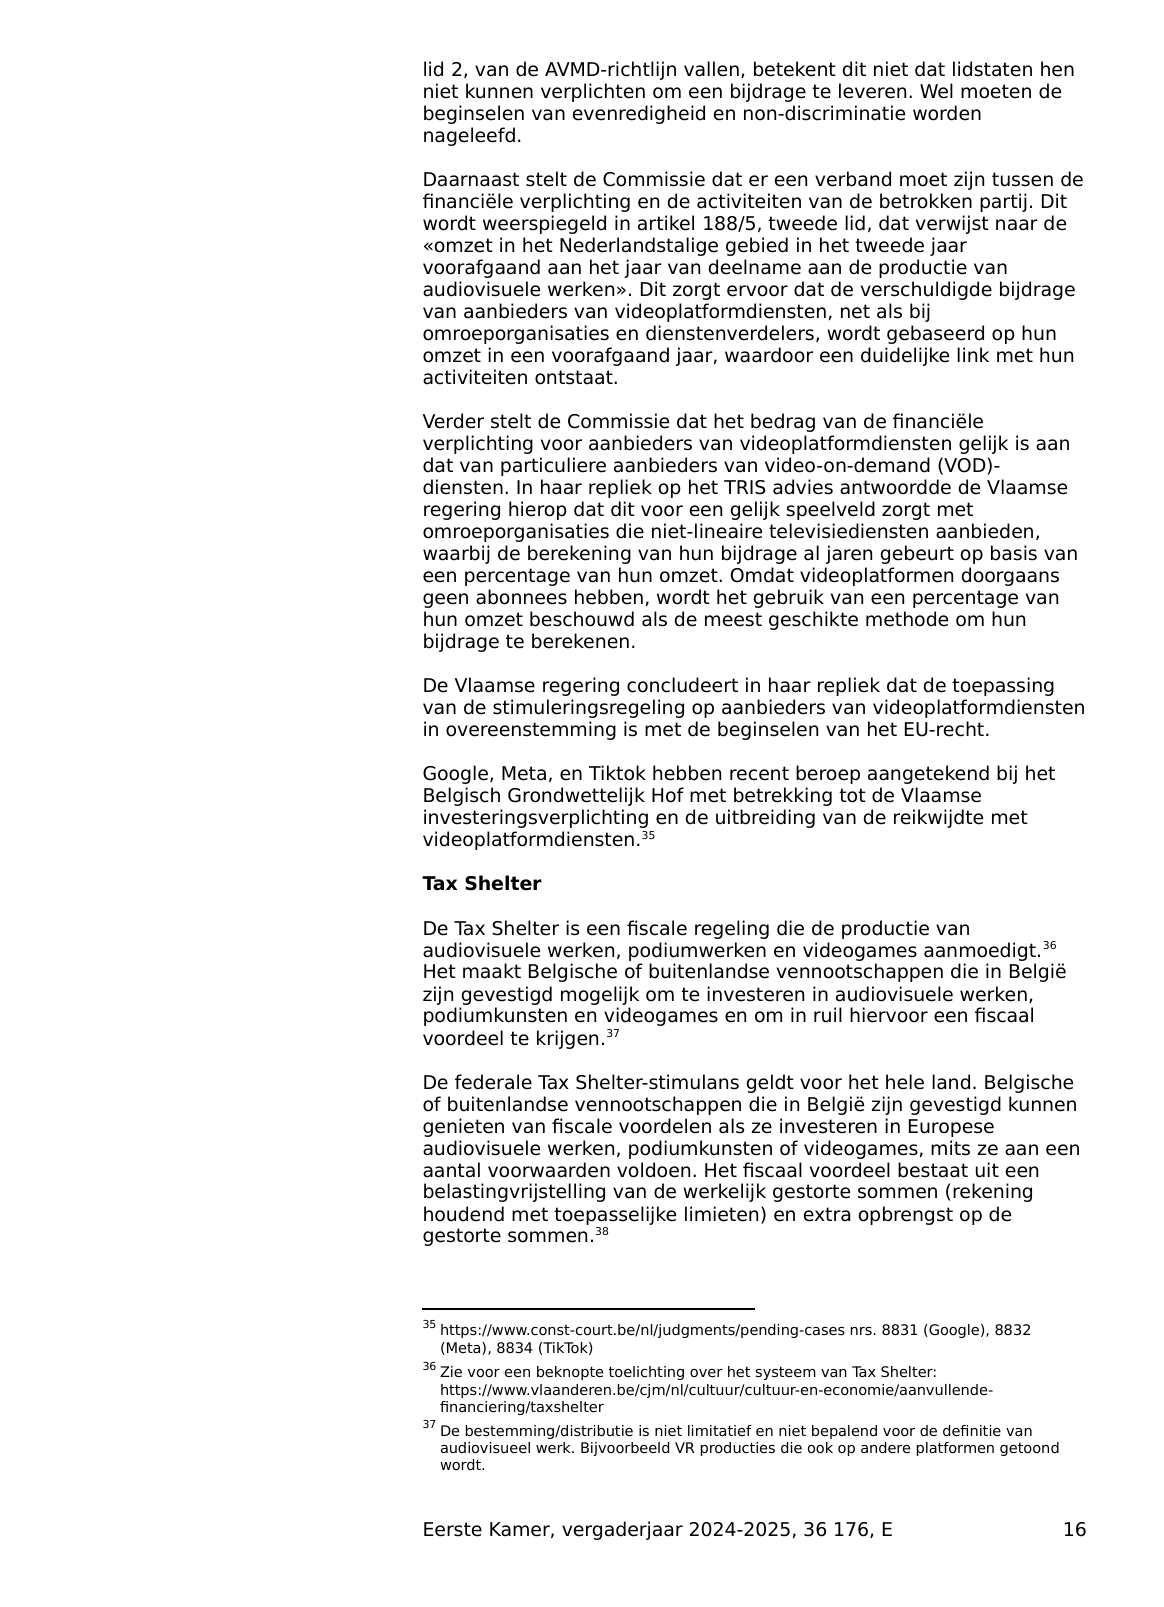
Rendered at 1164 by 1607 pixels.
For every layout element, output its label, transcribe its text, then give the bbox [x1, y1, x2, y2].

text De federale Tax Shelter-stimulans geldt voor het hele land. Belgische of buitenlandse vennootschappen die in België zijn gevestigd kunnen genieten van fiscale voordelen als ze investeren in Europese audiovisuele werken, podiumkunsten of videogames, mits ze aan een aantal voorwaarden voldoen. Het fiscaal voordeel bestaat uit een belastingvrijstelling van de werkelijk gestorte sommen (rekening houdend met toepasselijke limieten) en extra opbrengst op de gestorte sommen. [422, 1072, 1087, 1247]
text Daarnaast stelt de Commissie dat er een verband moet zijn tussen de financiële verplichting en de activiteiten van de betrokken partij. Dit wordt weerspiegeld in artikel 188/5, tweede lid, dat verwijst naar de «omzet in het Nederlandstalige gebied in het tweede jaar voorafgaand aan het jaar van deelname aan de productie van audiovisuele werken». Dit zorgt ervoor dat de verschuldigde bijdrage van aanbieders van videoplatformdiensten, net als bij omroeporganisaties en dienstenverdelers, wordt gebaseerd op hun omzet in een voorafgaand jaar, waardoor een duidelijke link met hun activiteiten ontstaat. [422, 169, 1087, 389]
text De Tax Shelter is een fiscale regeling die de productie van audiovisuele werken, podiumwerken en videogames aanmoedigt. Het maakt Belgische of buitenlandse vennootschappen die in België zijn gevestigd mogelijk om te investeren in audiovisuele werken, podiumkunsten en videogames en om in ruil hiervoor een fiscaal voordeel te krijgen. [422, 917, 1087, 1049]
subtitle Tax Shelter [422, 873, 1087, 895]
text De bestemming/distributie is niet limitatief en niet bepalend voor de definitie van audiovisueel werk. Bijvoorbeeld VR producties die ook op andere platformen getoond wordt. [422, 1418, 1087, 1474]
text Zie voor een beknopte toelichting over het systeem van Tax Shelter: https://www.vlaanderen.be/cjm/nl/cultuur/cultuur-en-economie/aanvullende-financiering/taxshelter [422, 1360, 1087, 1416]
text lid 2, van de AVMD-richtlijn vallen, betekent dit niet dat lidstaten hen niet kunnen verplichten om een bijdrage te leveren. Wel moeten de beginselen van evenredigheid en non-discriminatie worden nageleefd. [422, 59, 1087, 147]
text Verder stelt de Commissie dat het bedrag van de financiële verplichting voor aanbieders van videoplatformdiensten gelijk is aan dat van particuliere aanbieders van video-on-demand (VOD)-diensten. In haar repliek op het TRIS advies antwoordde de Vlaamse regering hierop dat dit voor een gelijk speelveld zorgt met omroeporganisaties die niet-lineaire televisiediensten aanbieden, waarbij de berekening van hun bijdrage al jaren gebeurt op basis van een percentage van hun omzet. Omdat videoplatformen doorgaans geen abonnees hebben, wordt het gebruik van een percentage van hun omzet beschouwd als de meest geschikte methode om hun bijdrage te berekenen. [422, 411, 1087, 653]
text https://www.const-court.be/nl/judgments/pending-cases nrs. 8831 (Google), 8832 (Meta), 8834 (TikTok) [422, 1318, 1087, 1357]
text Google, Meta, en Tiktok hebben recent beroep aangetekend bij het Belgisch Grondwettelijk Hof met betrekking tot de Vlaamse investeringsverplichting en de uitbreiding van de reikwijdte met videoplatformdiensten. [422, 763, 1087, 851]
text De Vlaamse regering concludeert in haar repliek dat de toepassing van de stimuleringsregeling op aanbieders van videoplatformdiensten in overeenstemming is met de beginselen van het EU-recht. [422, 675, 1087, 741]
